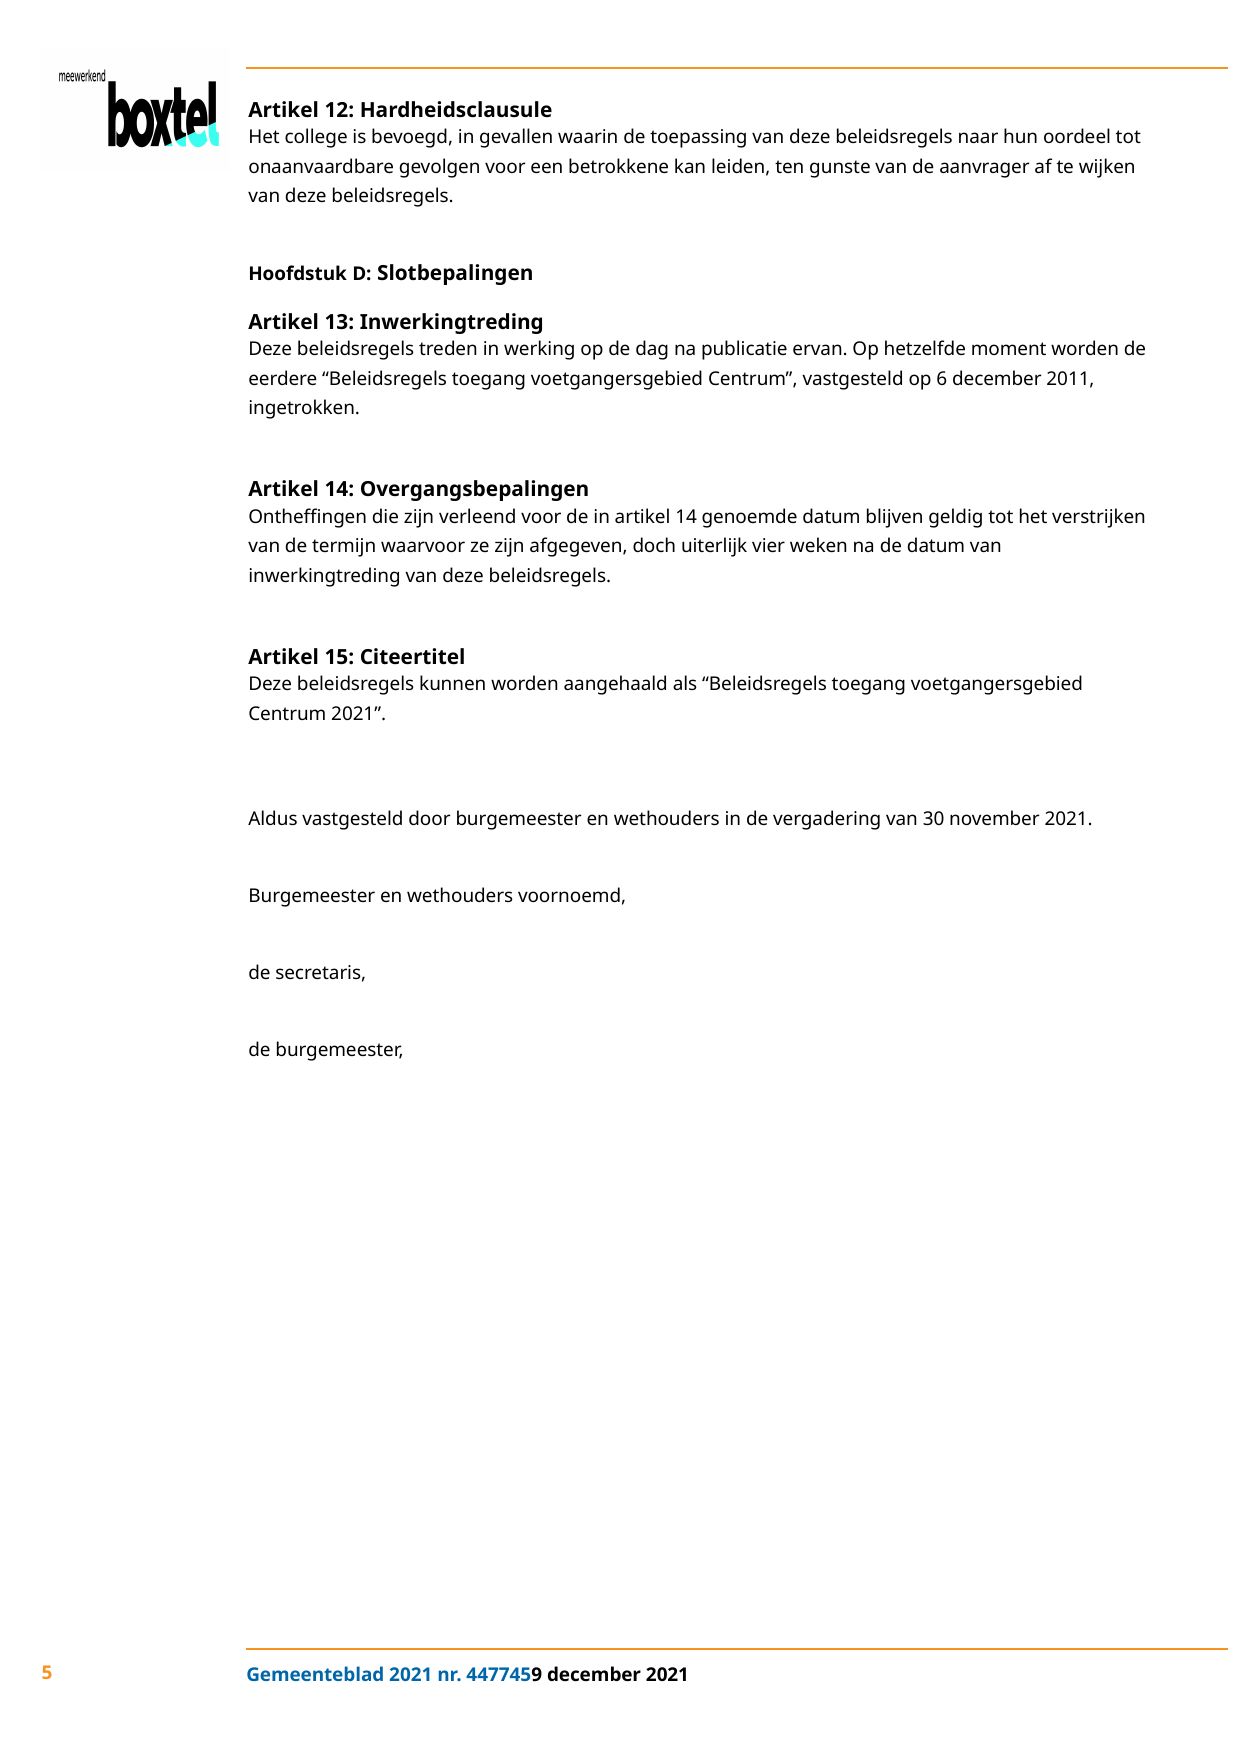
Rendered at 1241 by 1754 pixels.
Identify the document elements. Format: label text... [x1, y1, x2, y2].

text Deze beleidsregels treden in werking op de dag na publicatie ervan. Op hetzelfde moment worden de eerdere “Beleidsregels toegang voetgangersgebied Centrum”, vastgesteld op 6 december 2011, ingetrokken. [248, 335, 1152, 420]
text Aldus vastgesteld door burgemeester en wethouders in de vergadering van 30 november 2021. [248, 805, 1152, 831]
picture [41, 47, 231, 172]
text Het college is bevoegd, in gevallen waarin de toepassing van deze beleidsregels naar hun oordeel tot onaanvaardbare gevolgen voor een betrokkene kan leiden, ten gunste van de aanvrager af te wijken van deze beleidsregels. [248, 123, 1152, 208]
text Hoofdstuk D: Slotbepalingen [248, 258, 1152, 286]
text Deze beleidsregels kunnen worden aangehaald als “Beleidsregels toegang voetgangersgebied Centrum 2021”. [248, 671, 1152, 726]
text Artikel 13: Inwerkingtreding [248, 307, 1152, 335]
text Artikel 12: Hardheidsclausule [248, 95, 1152, 123]
text de secretaris, [248, 959, 1152, 985]
text Burgemeester en wethouders voornoemd, [248, 882, 1152, 908]
text Ontheffingen die zijn verleend voor de in artikel 14 genoemde datum blijven geldig tot het verstrijken van de termijn waarvoor ze zijn afgegeven, doch uiterlijk vier weken na de datum van inwerkingtreding van deze beleidsregels. [248, 503, 1152, 588]
text Artikel 15: Citeertitel [248, 642, 1152, 671]
text de burgemeester, [248, 1036, 1152, 1062]
text Artikel 14: Overgangsbepalingen [248, 474, 1152, 503]
